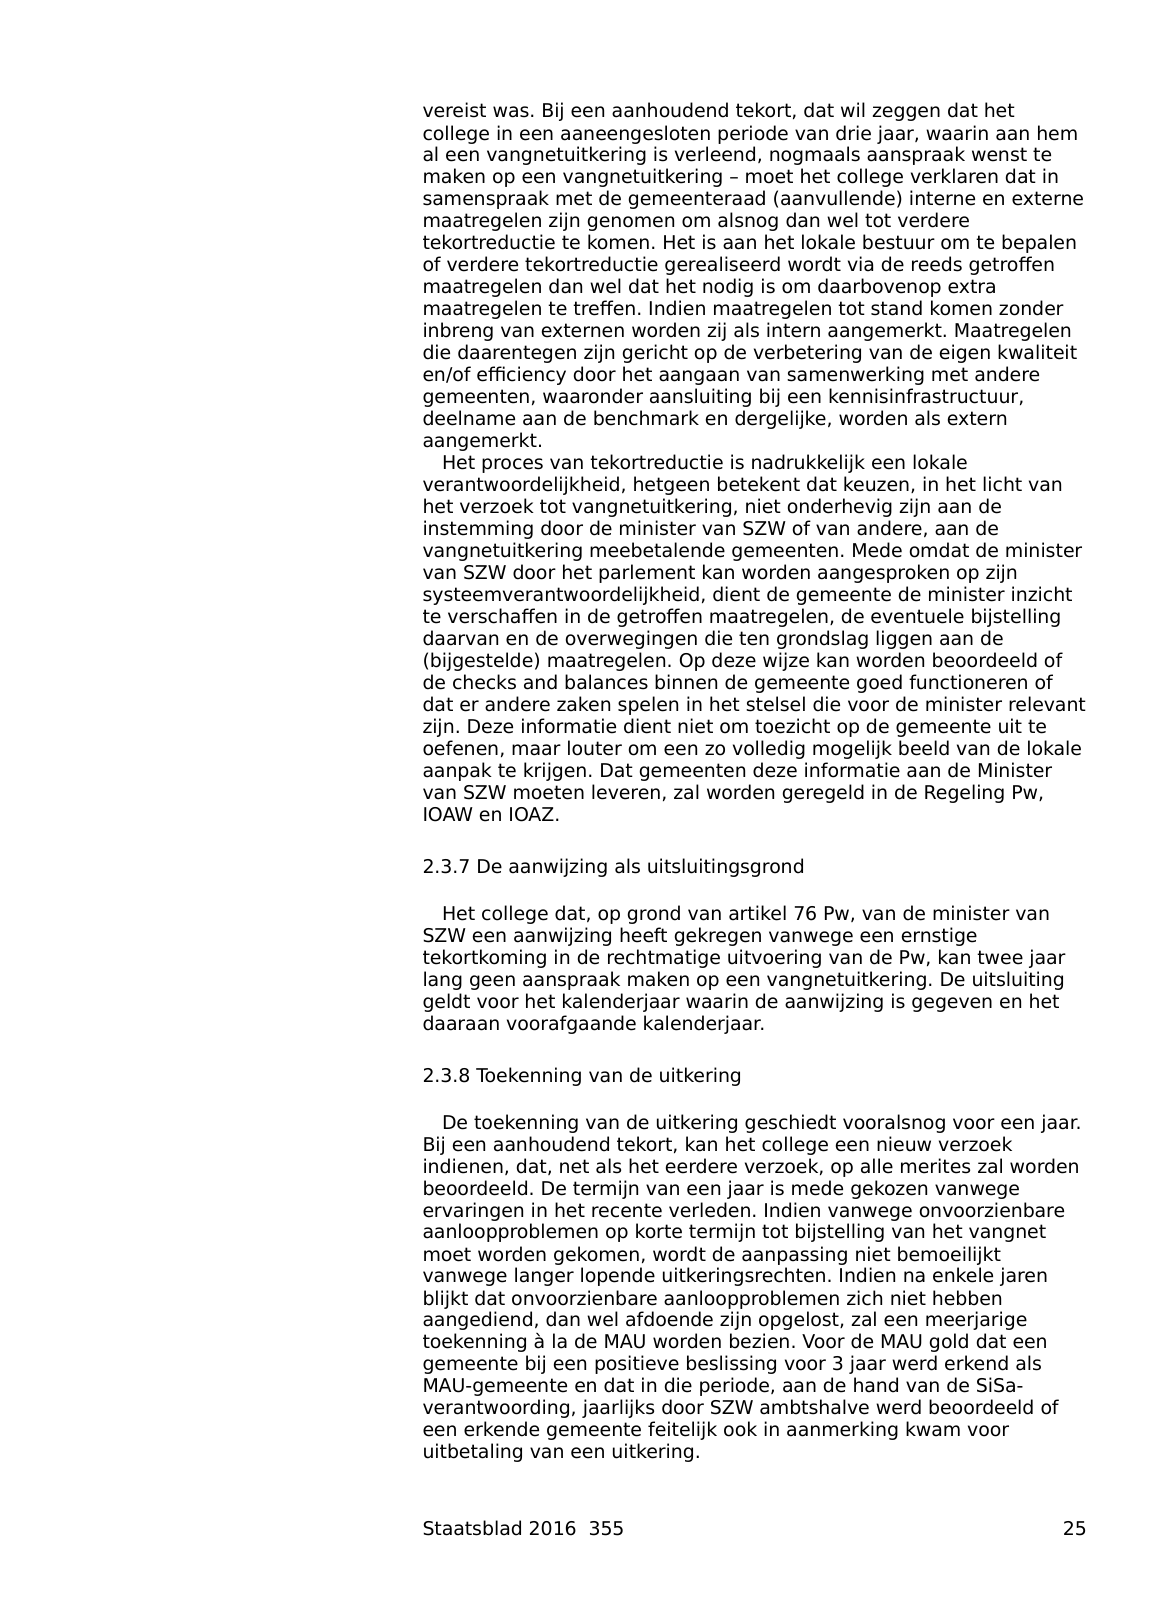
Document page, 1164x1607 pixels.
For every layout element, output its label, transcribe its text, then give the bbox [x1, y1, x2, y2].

text vereist was. Bij een aanhoudend tekort, dat wil zeggen dat het college in een aaneengesloten periode van drie jaar, waarin aan hem al een vangnetuitkering is verleend, nogmaals aanspraak wenst te maken op een vangnetuitkering – moet het college verklaren dat in samenspraak met de gemeenteraad (aanvullende) interne en externe maatregelen zijn genomen om alsnog dan wel tot verdere tekortreductie te komen. Het is aan het lokale bestuur om te bepalen of verdere tekortreductie gerealiseerd wordt via de reeds getroffen maatregelen dan wel dat het nodig is om daarbovenop extra maatregelen te treffen. Indien maatregelen tot stand komen zonder inbreng van externen worden zij als intern aangemerkt. Maatregelen die daarentegen zijn gericht op de verbetering van de eigen kwaliteit en/of efficiency door het aangaan van samenwerking met andere gemeenten, waaronder aansluiting bij een kennisinfrastructuur, deelname aan de benchmark en dergelijke, worden als extern aangemerkt. [422, 100, 1087, 452]
subtitle 2.3.8 Toekenning van de uitkering [422, 1064, 1087, 1087]
text De toekenning van de uitkering geschiedt vooralsnog voor een jaar. Bij een aanhoudend tekort, kan het college een nieuw verzoek indienen, dat, net als het eerdere verzoek, op alle merites zal worden beoordeeld. De termijn van een jaar is mede gekozen vanwege ervaringen in het recente verleden. Indien vanwege onvoorzienbare aanloopproblemen op korte termijn tot bijstelling van het vangnet moet worden gekomen, wordt de aanpassing niet bemoeilijkt vanwege langer lopende uitkeringsrechten. Indien na enkele jaren blijkt dat onvoorzienbare aanloopproblemen zich niet hebben aangediend, dan wel afdoende zijn opgelost, zal een meerjarige toekenning à la de MAU worden bezien. Voor de MAU gold dat een gemeente bij een positieve beslissing voor 3 jaar werd erkend als MAU-gemeente en dat in die periode, aan de hand van de SiSa-verantwoording, jaarlijks door SZW ambtshalve werd beoordeeld of een erkende gemeente feitelijk ook in aanmerking kwam voor uitbetaling van een uitkering. [422, 1112, 1087, 1463]
text Het college dat, op grond van artikel 76 Pw, van de minister van SZW een aanwijzing heeft gekregen vanwege een ernstige tekortkoming in de rechtmatige uitvoering van de Pw, kan twee jaar lang geen aanspraak maken op een vangnetuitkering. De uitsluiting geldt voor het kalenderjaar waarin de aanwijzing is gegeven en het daaraan voorafgaande kalenderjaar. [422, 903, 1087, 1034]
text Het proces van tekortreductie is nadrukkelijk een lokale verantwoordelijkheid, hetgeen betekent dat keuzen, in het licht van het verzoek tot vangnetuitkering, niet onderhevig zijn aan de instemming door de minister van SZW of van andere, aan de vangnetuitkering meebetalende gemeenten. Mede omdat de minister van SZW door het parlement kan worden aangesproken op zijn systeemverantwoordelijkheid, dient de gemeente de minister inzicht te verschaffen in de getroffen maatregelen, de eventuele bijstelling daarvan en de overwegingen die ten grondslag liggen aan de (bijgestelde) maatregelen. Op deze wijze kan worden beoordeeld of de checks and balances binnen de gemeente goed functioneren of dat er andere zaken spelen in het stelsel die voor de minister relevant zijn. Deze informatie dient niet om toezicht op de gemeente uit te oefenen, maar louter om een zo volledig mogelijk beeld van de lokale aanpak te krijgen. Dat gemeenten deze informatie aan de Minister van SZW moeten leveren, zal worden geregeld in de Regeling Pw, IOAW en IOAZ. [422, 452, 1087, 826]
subtitle 2.3.7 De aanwijzing als uitsluitingsgrond [422, 856, 1087, 878]
